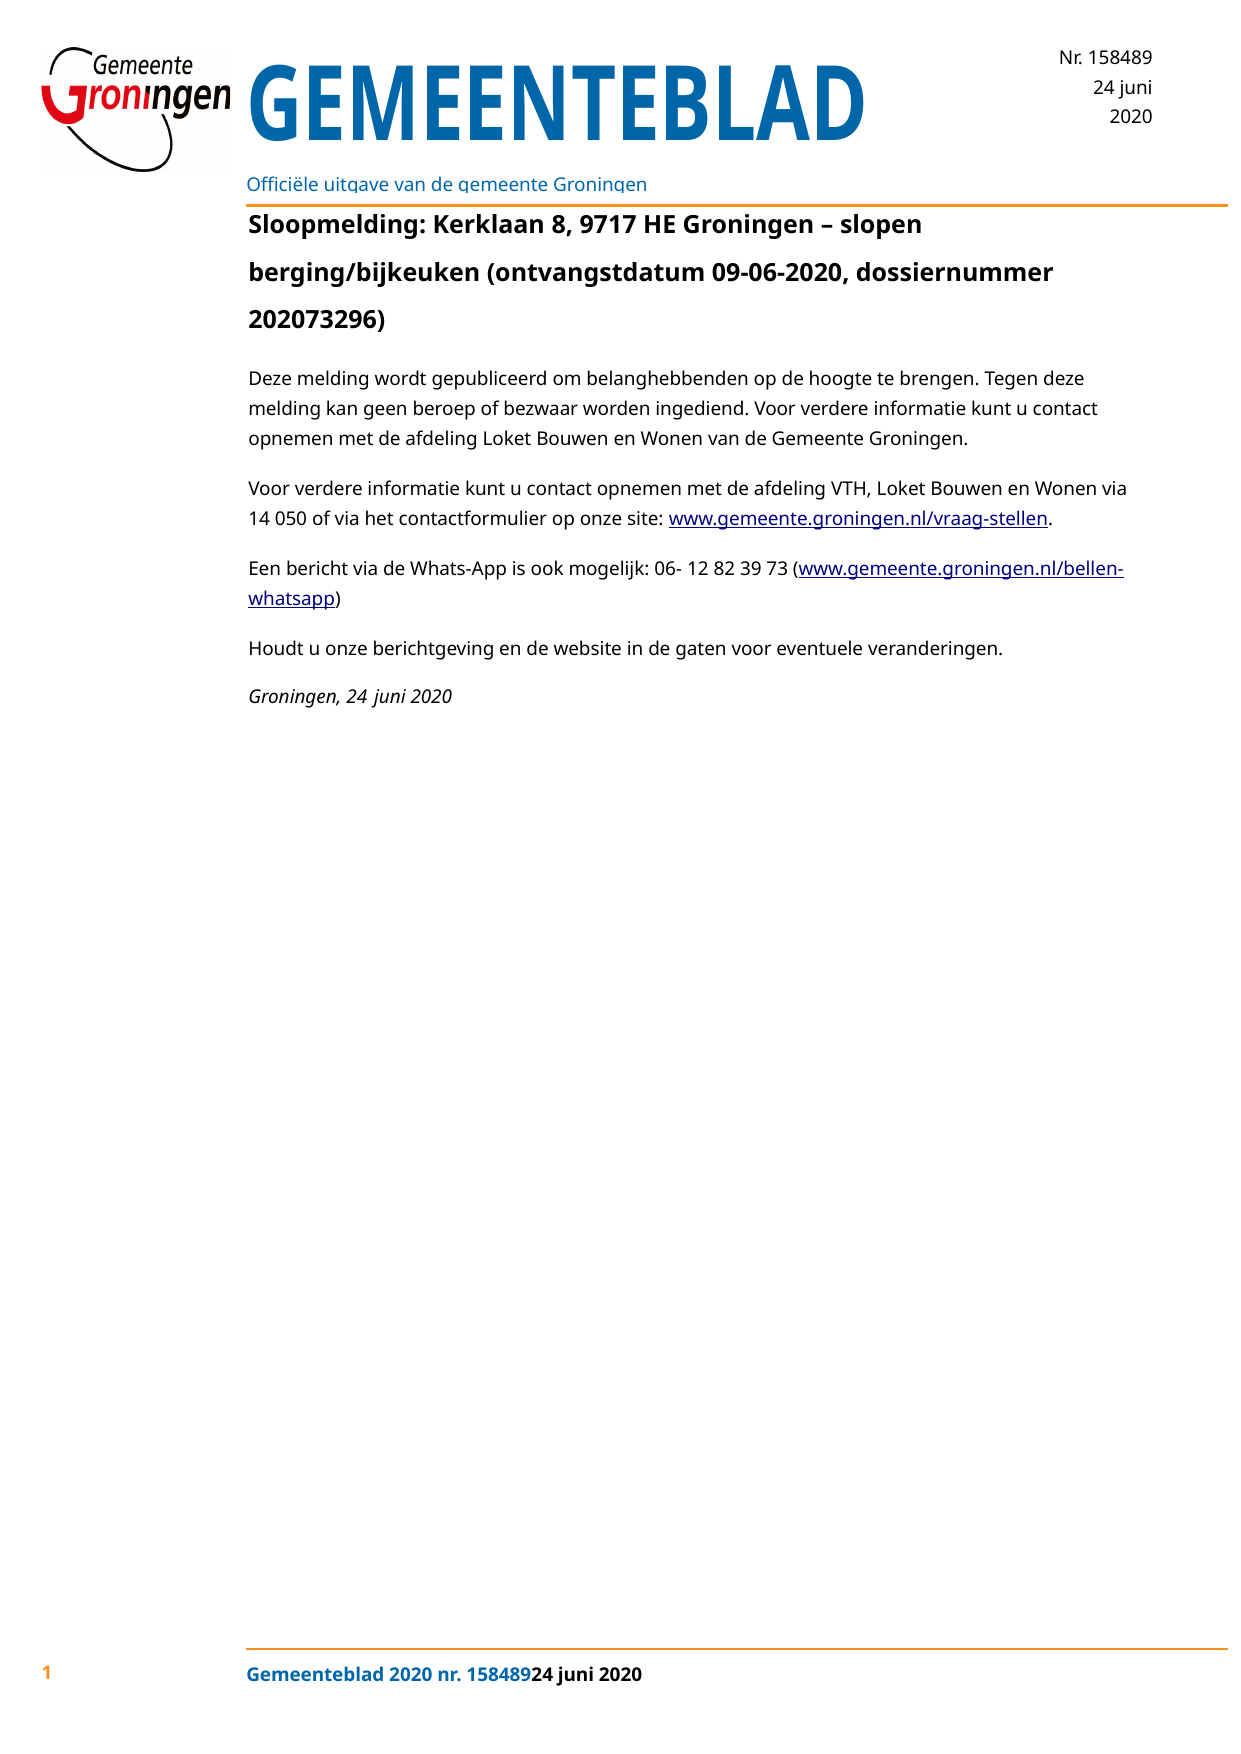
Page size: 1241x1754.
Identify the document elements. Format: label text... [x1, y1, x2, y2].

text Sloopmelding: Kerklaan 8, 9717 HE Groningen – slopen berging/bijkeuken (ontvangstdatum 09-06-2020, dossiernummer 202073296) [248, 207, 1152, 336]
text Een bericht via de Whats-App is ook mogelijk: 06- 12 82 39 73 (www.gemeente.groningen.nl/bellen-whatsapp) [248, 555, 1152, 610]
picture [41, 47, 231, 172]
text Deze melding wordt gepubliceerd om belanghebbenden op de hoogte te brengen. Tegen deze melding kan geen beroep of bezwaar worden ingediend. Voor verdere informatie kunt u contact opnemen met de afdeling Loket Bouwen en Wonen van de Gemeente Groningen. [248, 366, 1152, 450]
text Voor verdere informatie kunt u contact opnemen met de afdeling VTH, Loket Bouwen en Wonen via 14 050 of via het contactformulier op onze site: www.gemeente.groningen.nl/vraag-stellen. [248, 475, 1152, 530]
text Houdt u onze berichtgeving en de website in de gaten voor eventuele veranderingen. [248, 635, 1152, 661]
text Groningen, 24 juni 2020 [248, 683, 1152, 709]
